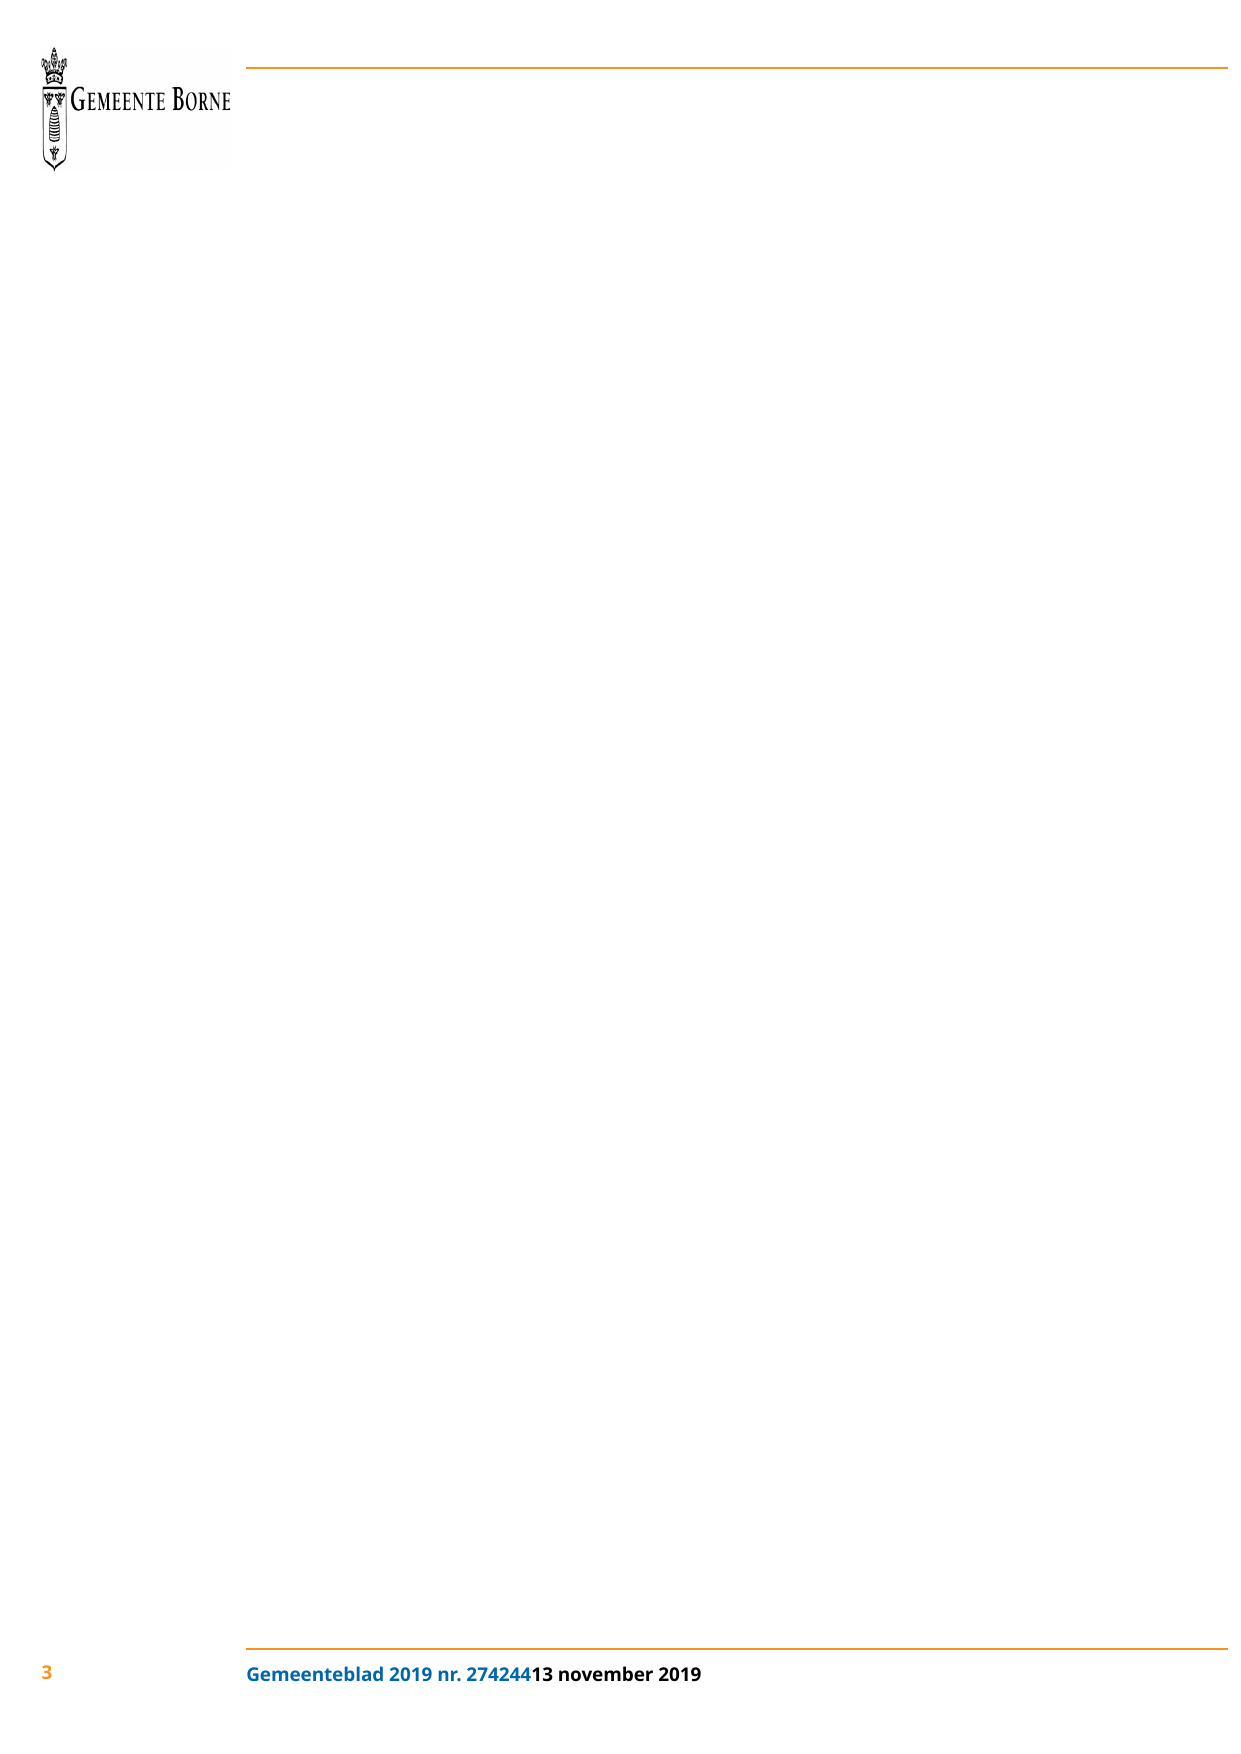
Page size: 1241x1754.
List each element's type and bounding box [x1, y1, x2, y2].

picture [41, 47, 231, 172]
